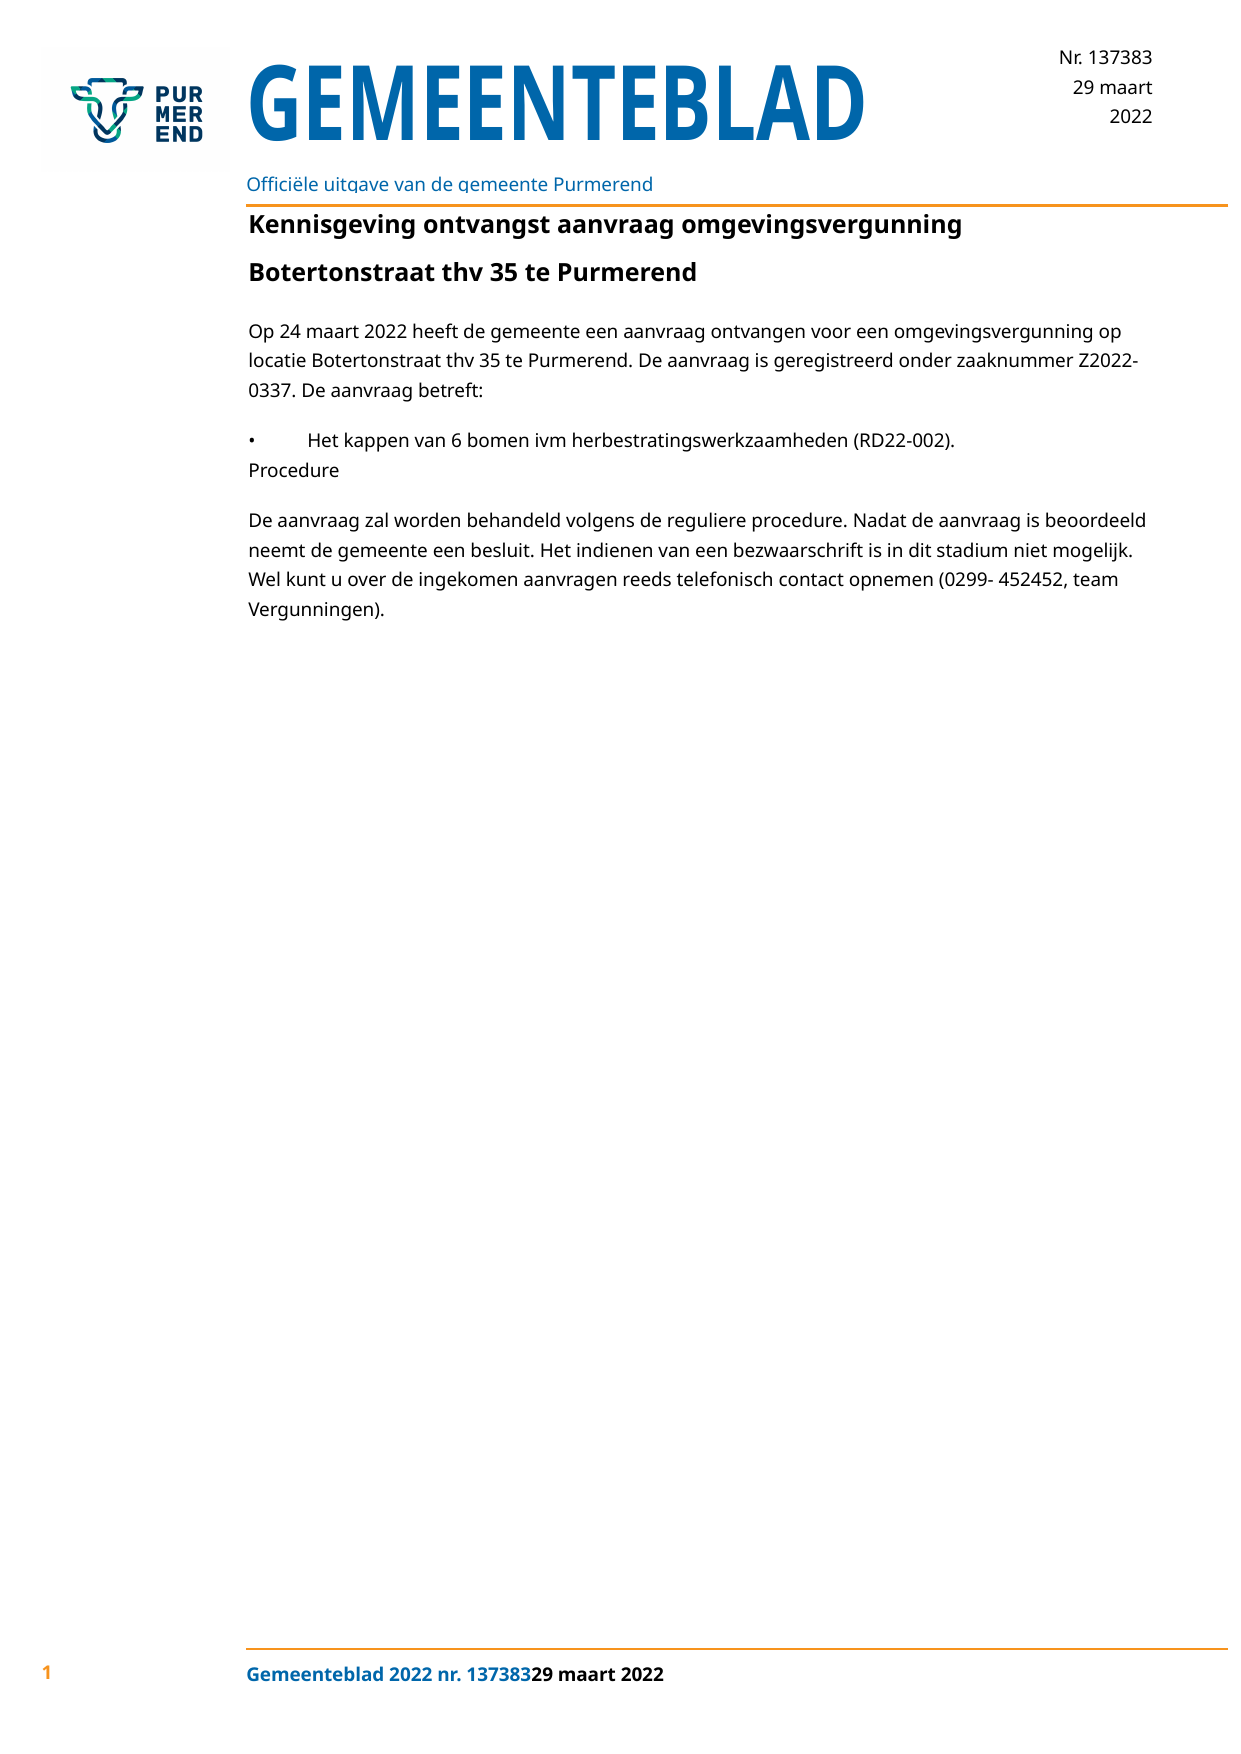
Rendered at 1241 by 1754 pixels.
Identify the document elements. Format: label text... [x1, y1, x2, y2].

text Op 24 maart 2022 heeft de gemeente een aanvraag ontvangen voor een omgevingsvergunning op locatie Botertonstraat thv 35 te Purmerend. De aanvraag is geregistreerd onder zaaknummer Z2022-0337. De aanvraag betreft: [248, 318, 1152, 403]
text De aanvraag zal worden behandeld volgens de reguliere procedure. Nadat de aanvraag is beoordeeld neemt de gemeente een besluit. Het indienen van een bezwaarschrift is in dit stadium niet mogelijk. Wel kunt u over de ingekomen aanvragen reeds telefonisch contact opnemen (0299- 452452, team Vergunningen). [248, 507, 1152, 622]
text Procedure [248, 457, 1152, 483]
list Het kappen van 6 bomen ivm herbestratingswerkzaamheden (RD22-002). [248, 427, 1152, 453]
text Kennisgeving ontvangst aanvraag omgevingsvergunning Botertonstraat thv 35 te Purmerend [248, 207, 1152, 288]
picture [41, 47, 231, 172]
